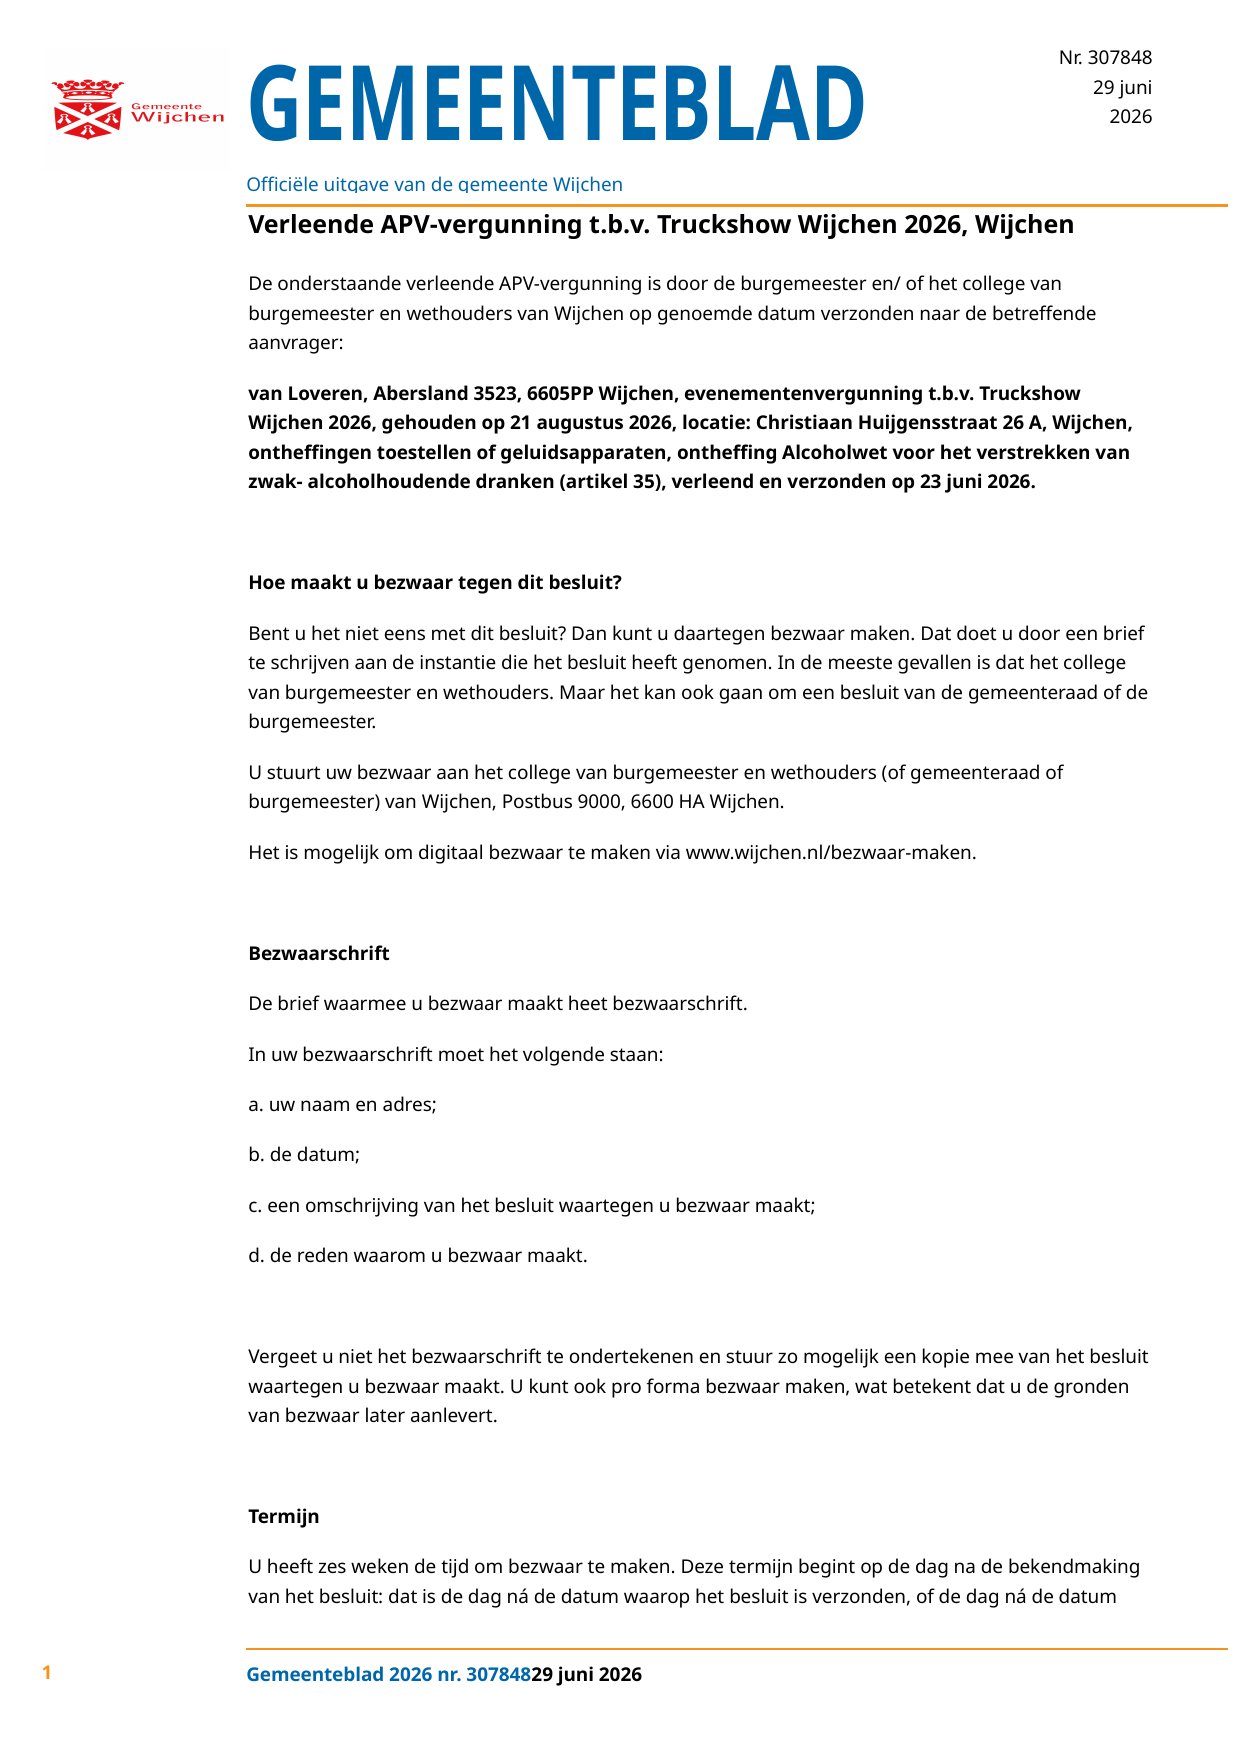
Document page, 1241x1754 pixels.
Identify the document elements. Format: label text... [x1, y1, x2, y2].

text De onderstaande verleende APV-vergunning is door de burgemeester en/ of het college van burgemeester en wethouders van Wijchen op genoemde datum verzonden naar de betreffende aanvrager: [248, 270, 1152, 355]
text d. de reden waarom u bezwaar maakt. [248, 1242, 1152, 1268]
text a. uw naam en adres; [248, 1091, 1152, 1117]
text Hoe maakt u bezwaar tegen dit besluit? [248, 569, 1152, 595]
text U stuurt uw bezwaar aan het college van burgemeester en wethouders (of gemeenteraad of burgemeester) van Wijchen, Postbus 9000, 6600 HA Wijchen. [248, 759, 1152, 814]
text In uw bezwaarschrift moet het volgende staan: [248, 1041, 1152, 1066]
text van Loveren, Abersland 3523, 6605PP Wijchen, evenementenvergunning t.b.v. Truckshow Wijchen 2026, gehouden op 21 augustus 2026, locatie: Christiaan Huijgensstraat 26 A, Wijchen, ontheffingen toestellen of geluidsapparaten, ontheffing Alcoholwet voor het verstrekken van zwak- alcoholhoudende dranken (artikel 35), verleend en verzonden op 23 juni 2026. [248, 380, 1152, 494]
text Verleende APV-vergunning t.b.v. Truckshow Wijchen 2026, Wijchen [248, 207, 1152, 241]
text U heeft zes weken de tijd om bezwaar te maken. Deze termijn begint op de dag na de bekendmaking van het besluit: dat is de dag ná de datum waarop het besluit is verzonden, of de dag ná de datum [248, 1554, 1152, 1609]
text Bent u het niet eens met dit besluit? Dan kunt u daartegen bezwaar maken. Dat doet u door een brief te schrijven aan de instantie die het besluit heeft genomen. In de meeste gevallen is dat het college van burgemeester en wethouders. Maar het kan ook gaan om een besluit van de gemeenteraad of de burgemeester. [248, 620, 1152, 734]
text b. de datum; [248, 1142, 1152, 1167]
text Bezwaarschrift [248, 940, 1152, 966]
text De brief waarmee u bezwaar maakt heet bezwaarschrift. [248, 990, 1152, 1016]
picture [41, 47, 231, 172]
text Vergeet u niet het bezwaarschrift te ondertekenen en stuur zo mogelijk een kopie mee van het besluit waartegen u bezwaar maakt. U kunt ook pro forma bezwaar maken, wat betekent dat u de gronden van bezwaar later aanlevert. [248, 1343, 1152, 1428]
text c. een omschrijving van het besluit waartegen u bezwaar maakt; [248, 1192, 1152, 1218]
text Het is mogelijk om digitaal bezwaar te maken via www.wijchen.nl/bezwaar-maken. [248, 839, 1152, 865]
text Termijn [248, 1503, 1152, 1529]
